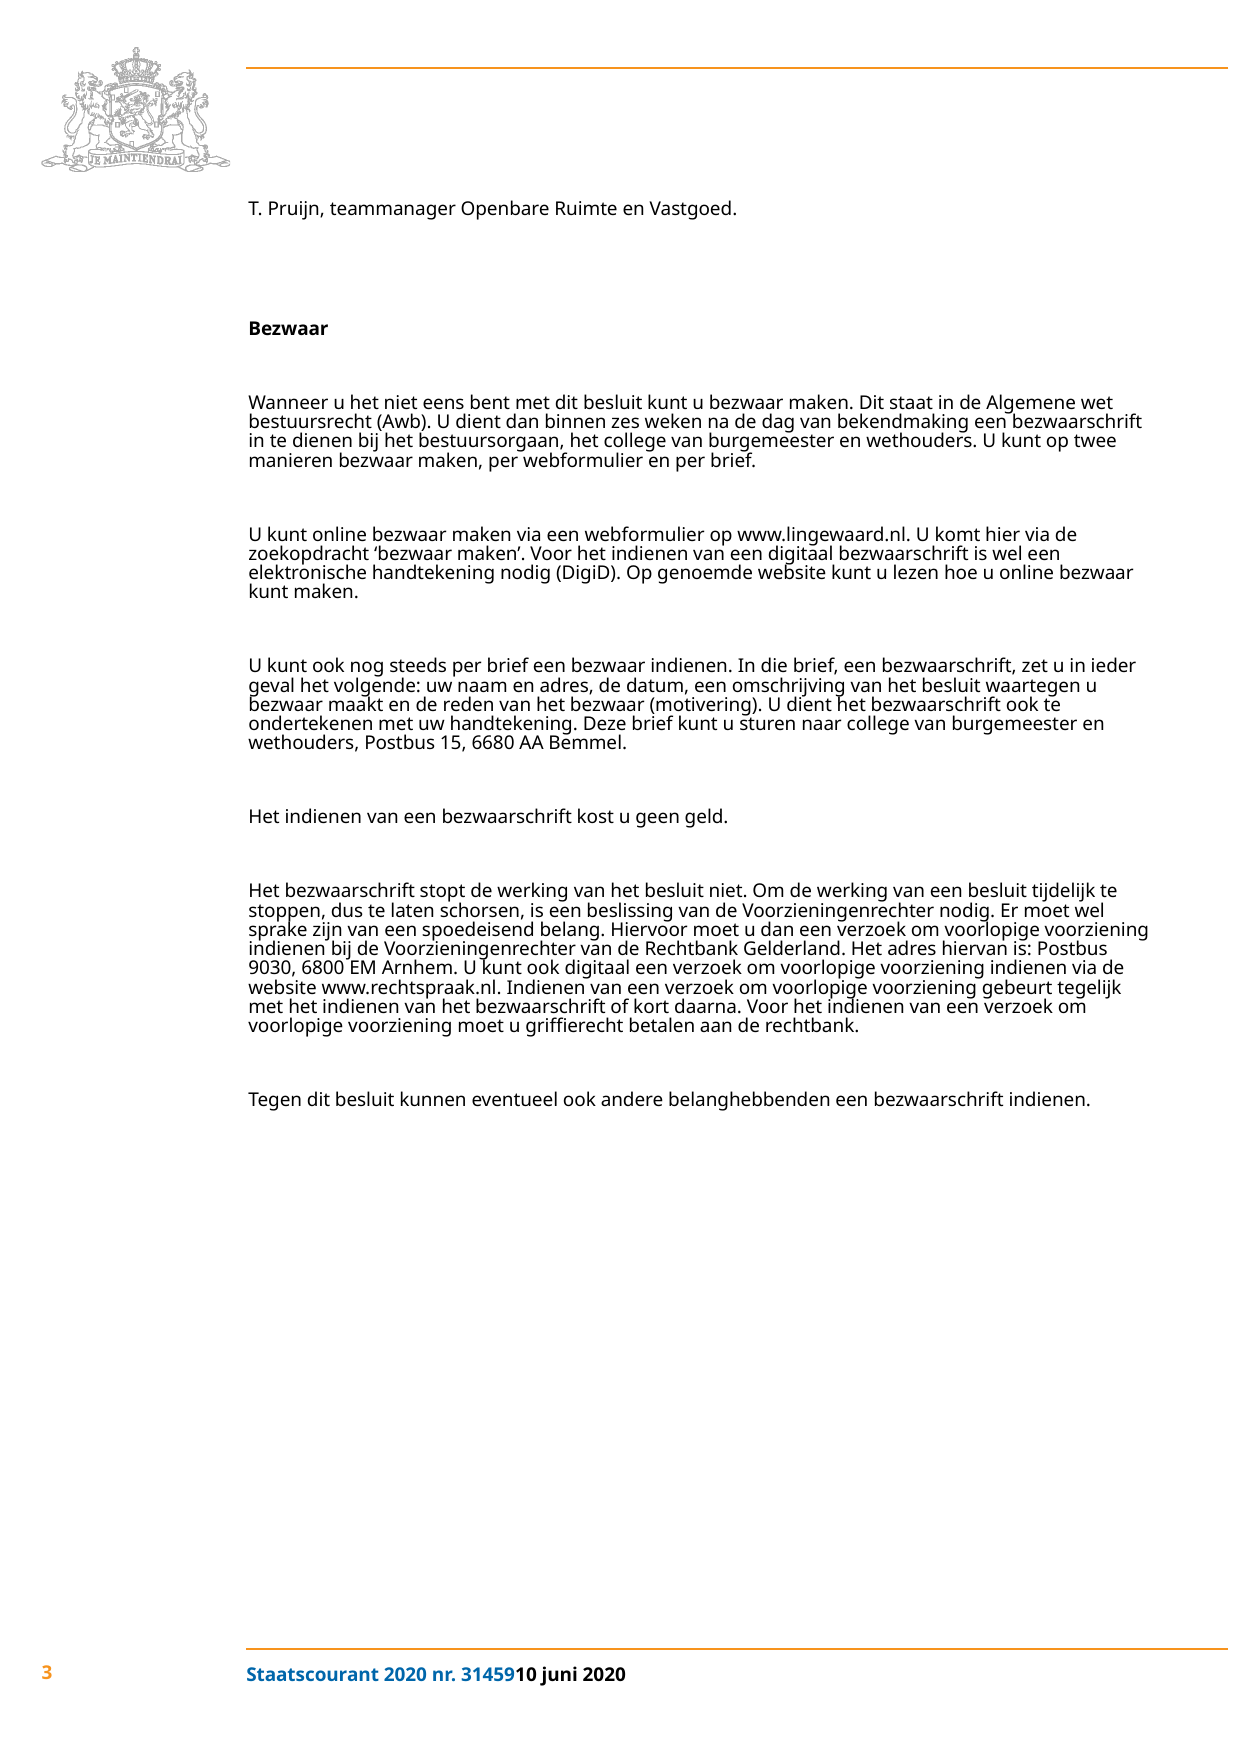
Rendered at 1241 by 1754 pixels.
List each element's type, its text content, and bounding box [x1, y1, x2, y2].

text Het indienen van een bezwaarschrift kost u geen geld. [248, 808, 1152, 828]
text Bezwaar [248, 320, 1152, 339]
text Het bezwaarschrift stopt de werking van het besluit niet. Om de werking van een besluit tijdelijk te stoppen, dus te laten schorsen, is een beslissing van de Voorzieningenrechter nodig. Er moet wel sprake zijn van een spoedeisend belang. Hiervoor moet u dan een verzoek om voorlopige voorziening indienen bij de Voorzieningenrechter van de Rechtbank Gelderland. Het adres hiervan is: Postbus 9030, 6800 EM Arnhem. U kunt ook digitaal een verzoek om voorlopige voorziening indienen via de website www.rechtspraak.nl. Indienen van een verzoek om voorlopige voorziening gebeurt tegelijk met het indienen van het bezwaarschrift of kort daarna. Voor het indienen van een verzoek om voorlopige voorziening moet u griffierecht betalen aan de rechtbank. [248, 882, 1152, 1036]
text U kunt ook nog steeds per brief een bezwaar indienen. In die brief, een bezwaarschrift, zet u in ieder geval het volgende: uw naam en adres, de datum, een omschrijving van het besluit waartegen u bezwaar maakt en de reden van het bezwaar (motivering). U dient het bezwaarschrift ook te ondertekenen met uw handtekening. Deze brief kunt u sturen naar college van burgemeester en wethouders, Postbus 15, 6680 AA Bemmel. [248, 657, 1152, 754]
text Tegen dit besluit kunnen eventueel ook andere belanghebbenden een bezwaarschrift indienen. [248, 1091, 1152, 1110]
text Wanneer u het niet eens bent met dit besluit kunt u bezwaar maken. Dit staat in de Algemene wet bestuursrecht (Awb). U dient dan binnen zes weken na de dag van bekendmaking een bezwaarschrift in te dienen bij het bestuursorgaan, het college van burgemeester en wethouders. U kunt op twee manieren bezwaar maken, per webformulier en per brief. [248, 394, 1152, 471]
picture [41, 47, 231, 172]
text U kunt online bezwaar maken via een webformulier op www.lingewaard.nl. U komt hier via de zoekopdracht ‘bezwaar maken’. Voor het indienen van een digitaal bezwaarschrift is wel een elektronische handtekening nodig (DigiD). Op genoemde website kunt u lezen hoe u online bezwaar kunt maken. [248, 526, 1152, 603]
text T. Pruijn, teammanager Openbare Ruimte en Vastgoed. [248, 196, 1152, 221]
